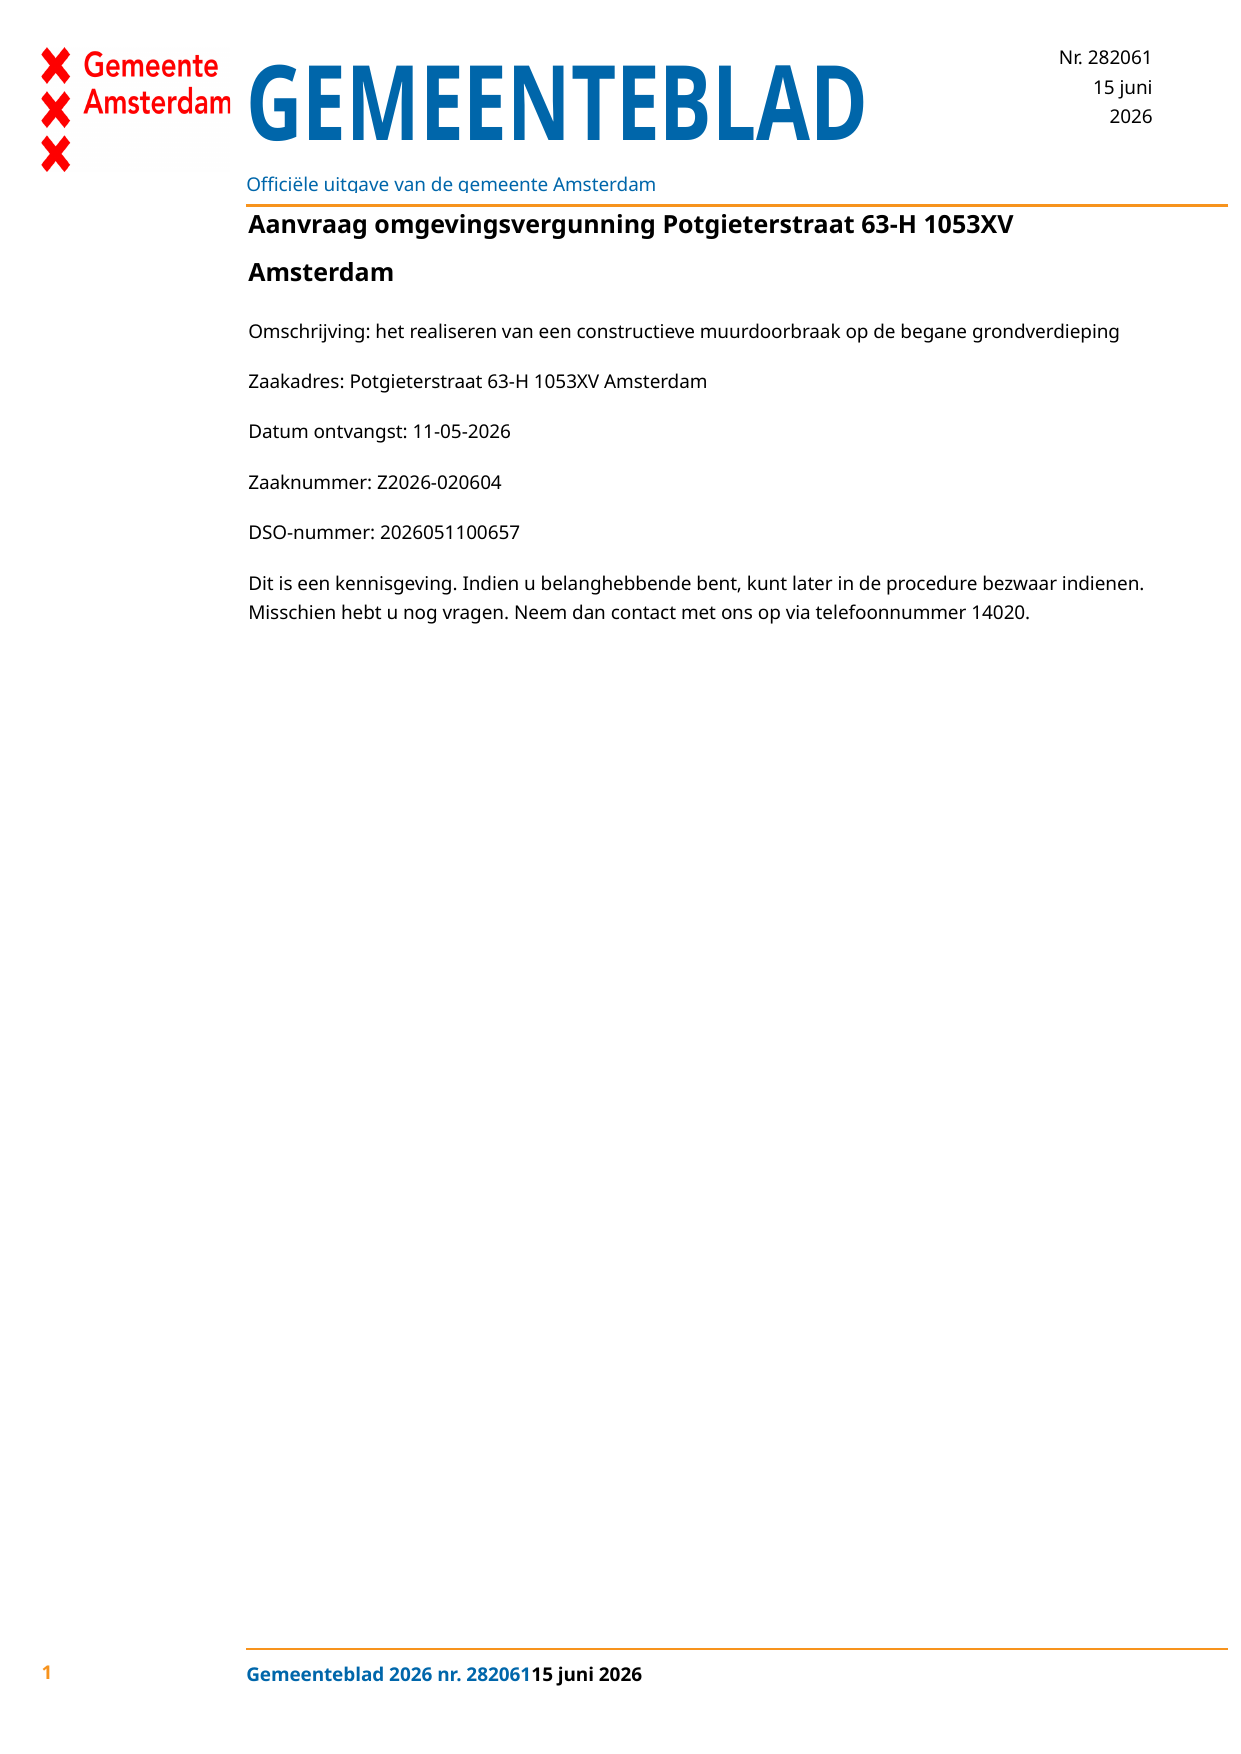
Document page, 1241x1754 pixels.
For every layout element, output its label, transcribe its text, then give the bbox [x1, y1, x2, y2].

text Datum ontvangst: 11-05-2026 [248, 419, 1152, 444]
text Zaaknummer: Z2026-020604 [248, 469, 1152, 495]
picture [41, 47, 231, 172]
text DSO-nummer: 2026051100657 [248, 519, 1152, 545]
text Aanvraag omgevingsvergunning Potgieterstraat 63-H 1053XV Amsterdam [248, 207, 1152, 288]
text Zaakadres: Potgieterstraat 63-H 1053XV Amsterdam [248, 368, 1152, 394]
text Omschrijving: het realiseren van een constructieve muurdoorbraak op de begane grondverdieping [248, 318, 1152, 344]
text Dit is een kennisgeving. Indien u belanghebbende bent, kunt later in de procedure bezwaar indienen. Misschien hebt u nog vragen. Neem dan contact met ons op via telefoonnummer 14020. [248, 570, 1152, 625]
